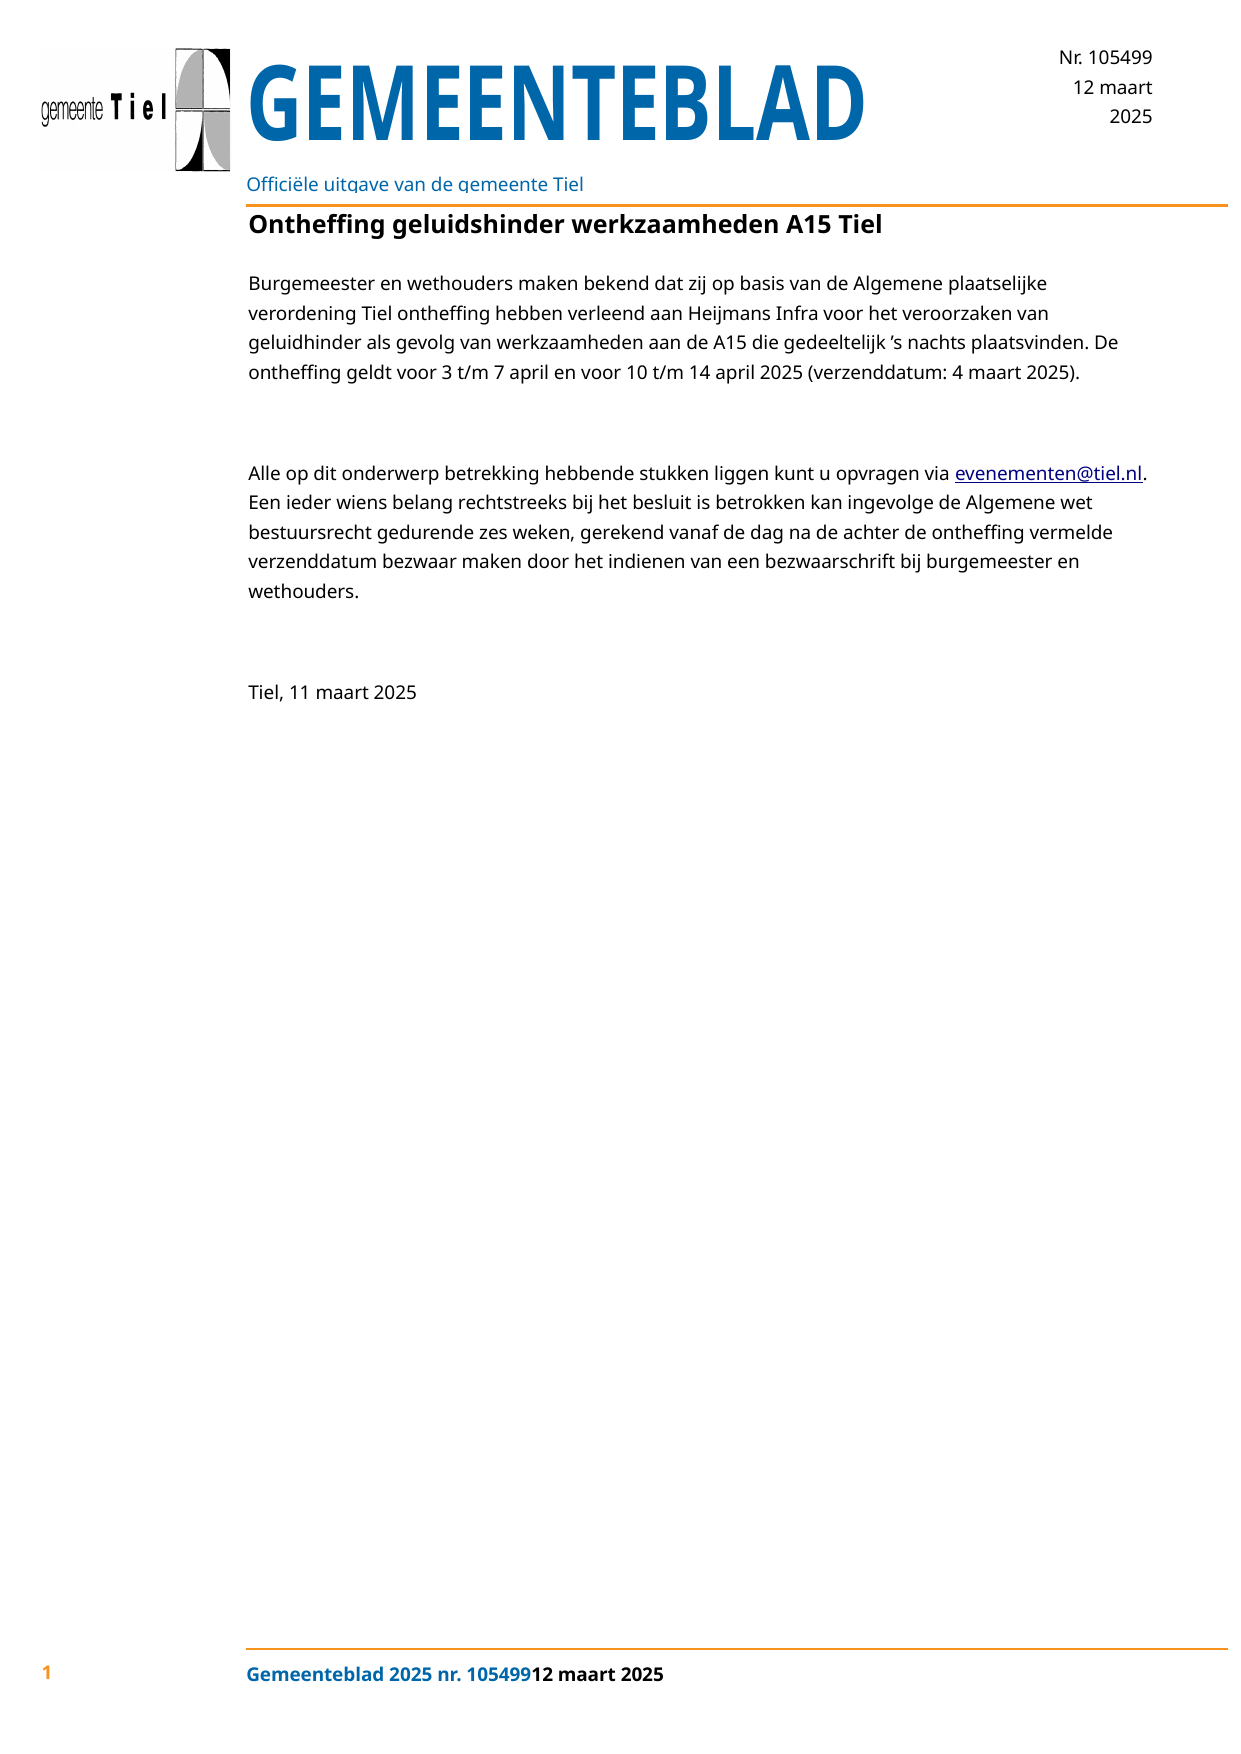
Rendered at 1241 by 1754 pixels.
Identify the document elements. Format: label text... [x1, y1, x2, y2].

text Ontheffing geluidshinder werkzaamheden A15 Tiel [248, 207, 1152, 241]
text Alle op dit onderwerp betrekking hebbende stukken liggen kunt u opvragen via evenementen@tiel.nl. Een ieder wiens belang rechtstreeks bij het besluit is betrokken kan ingevolge de Algemene wet bestuursrecht gedurende zes weken, gerekend vanaf de dag na de achter de ontheffing vermelde verzenddatum bezwaar maken door het indienen van een bezwaarschrift bij burgemeester en wethouders. [248, 460, 1152, 604]
text Tiel, 11 maart 2025 [248, 679, 1152, 705]
text Burgemeester en wethouders maken bekend dat zij op basis van de Algemene plaatselijke verordening Tiel ontheffing hebben verleend aan Heijmans Infra voor het veroorzaken van geluidhinder als gevolg van werkzaamheden aan de A15 die gedeeltelijk ’s nachts plaatsvinden. De ontheffing geldt voor 3 t/m 7 april en voor 10 t/m 14 april 2025 (verzenddatum: 4 maart 2025). [248, 270, 1152, 385]
picture [41, 47, 231, 172]
